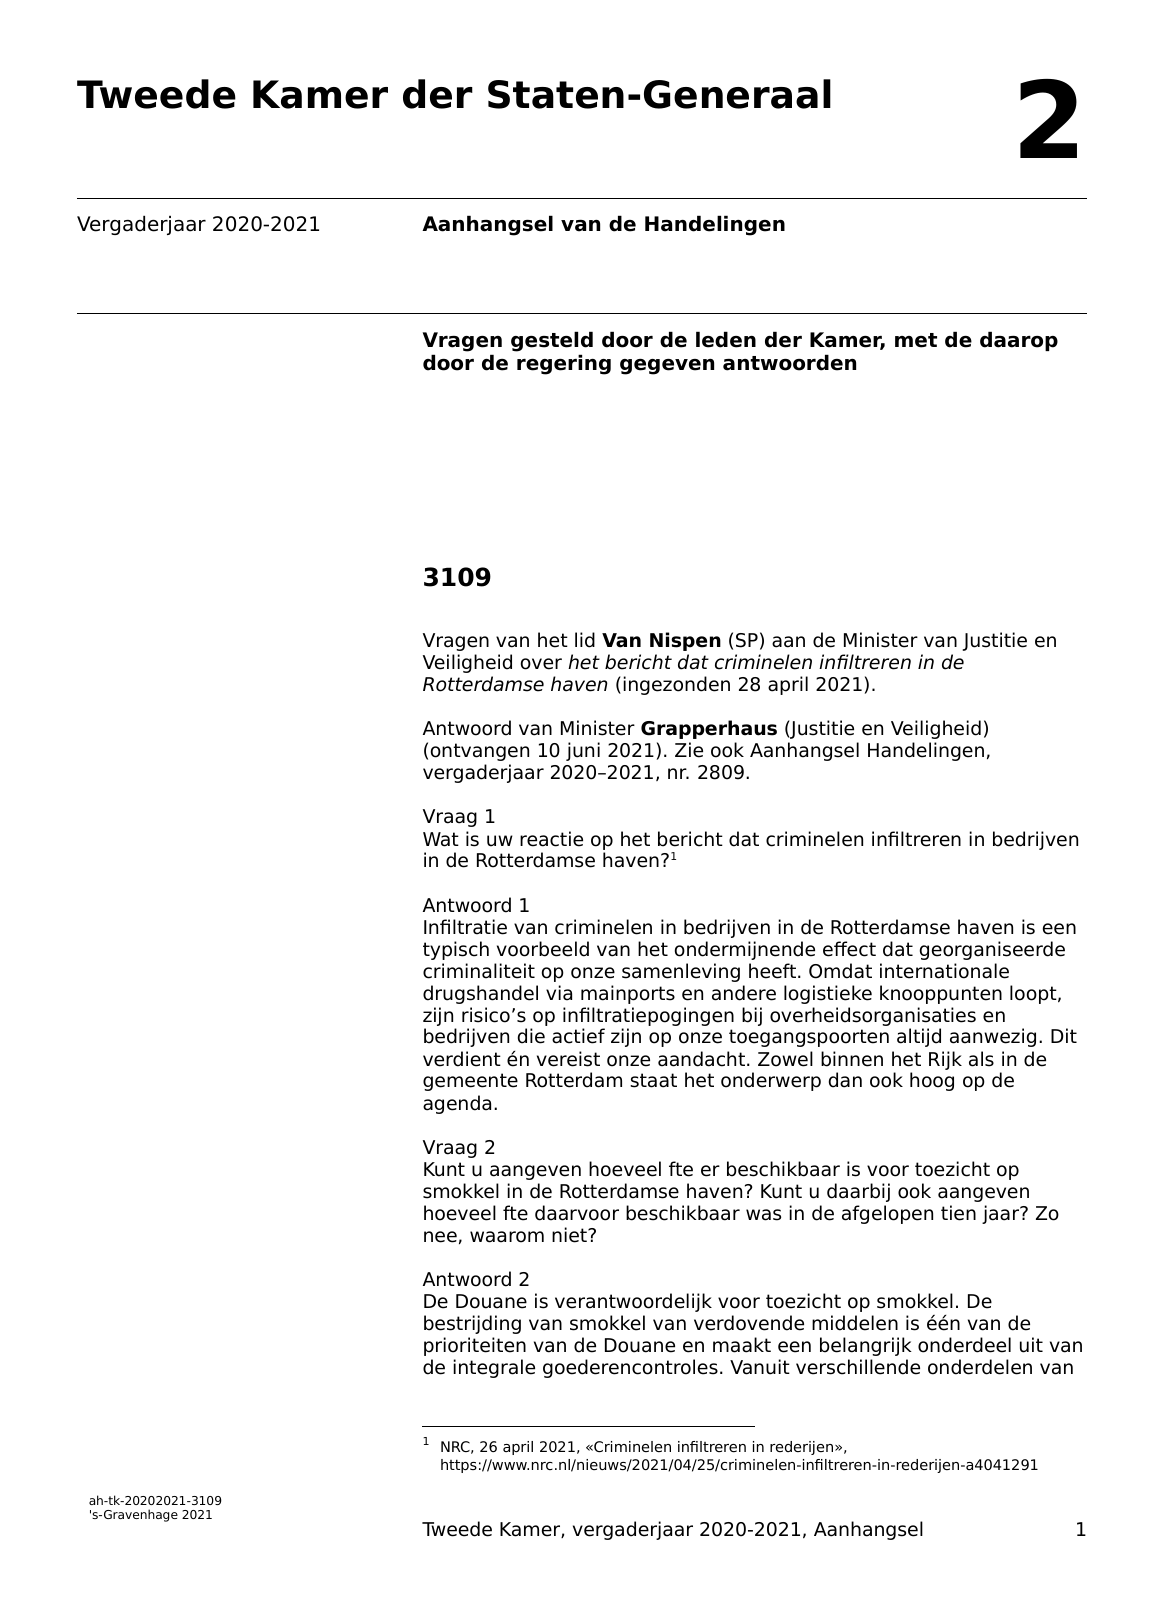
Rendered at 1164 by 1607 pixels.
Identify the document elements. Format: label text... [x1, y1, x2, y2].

table_cell Aanhangsel van de Handelingen [422, 199, 1087, 313]
table_header 2 [886, 59, 1087, 198]
text Wat is uw reactie op het bericht dat criminelen infiltreren in bedrijven in de Rotterdamse haven? [422, 828, 1087, 872]
text Antwoord 1 [422, 894, 1087, 917]
text Vraag 1 [422, 806, 1087, 828]
table_cell Vergaderjaar 2020-2021 [77, 199, 422, 313]
text Kunt u aangeven hoeveel fte er beschikbaar is voor toezicht op smokkel in de Rotterdamse haven? Kunt u daarbij ook aangeven hoeveel fte daarvoor beschikbaar was in de afgelopen tien jaar? Zo nee, waarom niet? [422, 1158, 1087, 1246]
table_header Tweede Kamer der Staten-Generaal [77, 59, 886, 198]
table_cell Vragen gesteld door de leden der Kamer, met de daarop door de regering gegeven antwoorden [422, 314, 1087, 375]
text ah-tk-20202021-3109 [88, 1494, 323, 1508]
text De Douane is verantwoordelijk voor toezicht op smokkel. De bestrijding van smokkel van verdovende middelen is één van de prioriteiten van de Douane en maakt een belangrijk onderdeel uit van de integrale goederencontroles. Vanuit verschillende onderdelen van [422, 1291, 1087, 1378]
text NRC, 26 april 2021, «Criminelen infiltreren in rederijen», https://www.nrc.nl/nieuws/2021/04/25/criminelen-infiltreren-in-rederijen-a4041291 [422, 1435, 1087, 1474]
text 3109 [422, 563, 1087, 592]
text 's-Gravenhage 2021 [88, 1508, 323, 1522]
text Antwoord 2 [422, 1269, 1087, 1291]
text Infiltratie van criminelen in bedrijven in de Rotterdamse haven is een typisch voorbeeld van het ondermijnende effect dat georganiseerde criminaliteit op onze samenleving heeft. Omdat internationale drugshandel via mainports en andere logistieke knooppunten loopt, zijn risico’s op infiltratiepogingen bij overheidsorganisaties en bedrijven die actief zijn op onze toegangspoorten altijd aanwezig. Dit verdient én vereist onze aandacht. Zowel binnen het Rijk als in de gemeente Rotterdam staat het onderwerp dan ook hoog op de agenda. [422, 917, 1087, 1114]
text Vragen van het lid Van Nispen (SP) aan de Minister van Justitie en Veiligheid over het bericht dat criminelen infiltreren in de Rotterdamse haven (ingezonden 28 april 2021). [422, 630, 1087, 696]
text Vraag 2 [422, 1137, 1087, 1158]
text Antwoord van Minister Grapperhaus (Justitie en Veiligheid) (ontvangen 10 juni 2021). Zie ook Aanhangsel Handelingen, vergaderjaar 2020–2021, nr. 2809. [422, 718, 1087, 784]
table_cell [77, 314, 422, 375]
